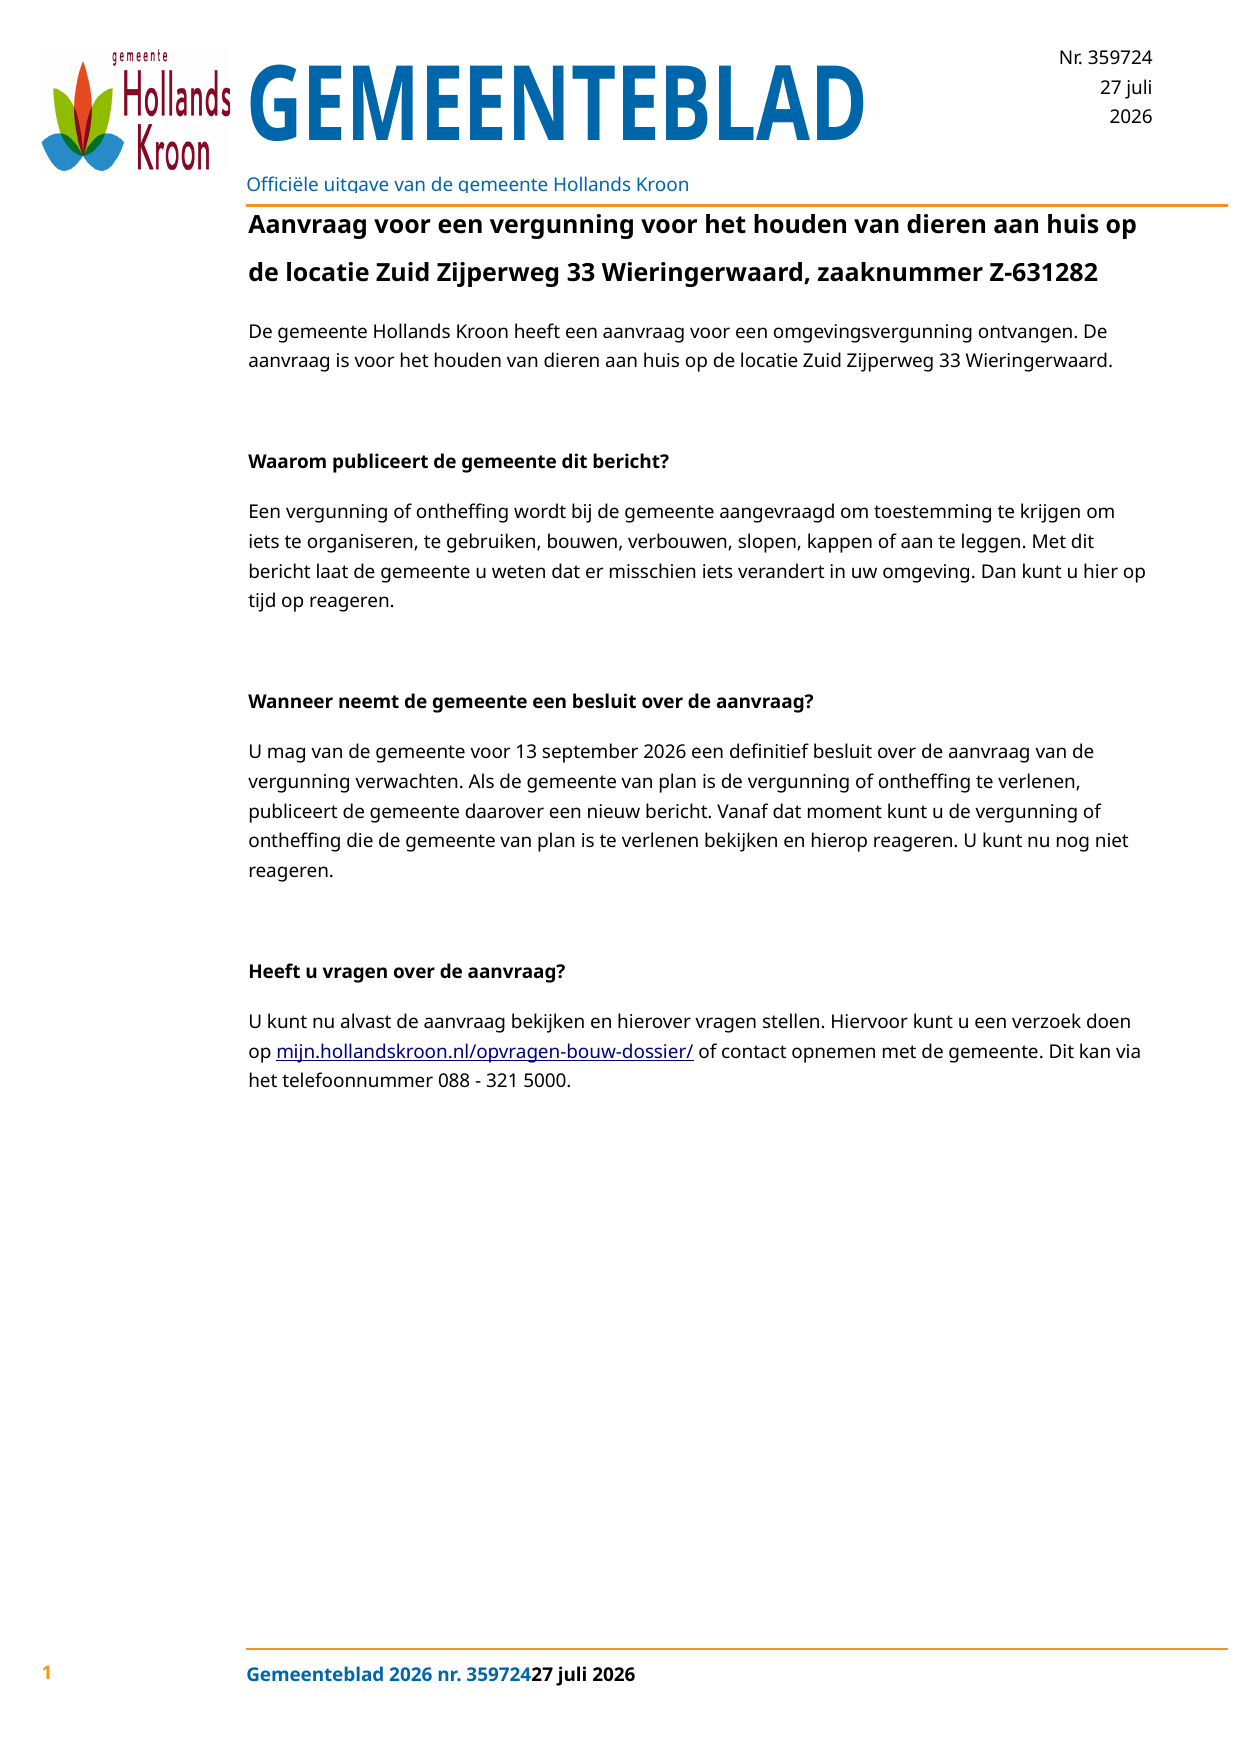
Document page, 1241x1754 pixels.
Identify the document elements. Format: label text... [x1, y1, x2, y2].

text Heeft u vragen over de aanvraag? [248, 958, 1152, 984]
text Aanvraag voor een vergunning voor het houden van dieren aan huis op de locatie Zuid Zijperweg 33 Wieringerwaard, zaaknummer Z-631282 [248, 207, 1152, 288]
picture [41, 47, 231, 172]
text Wanneer neemt de gemeente een besluit over de aanvraag? [248, 688, 1152, 714]
text U kunt nu alvast de aanvraag bekijken en hierover vragen stellen. Hiervoor kunt u een verzoek doen op mijn.hollandskroon.nl/opvragen-bouw-dossier/ of contact opnemen met de gemeente. Dit kan via het telefoonnummer 088 - 321 5000. [248, 1008, 1152, 1093]
text U mag van de gemeente voor 13 september 2026 een definitief besluit over de aanvraag van de vergunning verwachten. Als de gemeente van plan is de vergunning of ontheffing te verlenen, publiceert de gemeente daarover een nieuw bericht. Vanaf dat moment kunt u de vergunning of ontheffing die de gemeente van plan is te verlenen bekijken en hierop reageren. U kunt nu nog niet reageren. [248, 739, 1152, 883]
text Een vergunning of ontheffing wordt bij de gemeente aangevraagd om toestemming te krijgen om iets te organiseren, te gebruiken, bouwen, verbouwen, slopen, kappen of aan te leggen. Met dit bericht laat de gemeente u weten dat er misschien iets verandert in uw omgeving. Dan kunt u hier op tijd op reageren. [248, 499, 1152, 613]
text Waarom publiceert de gemeente dit bericht? [248, 448, 1152, 474]
text De gemeente Hollands Kroon heeft een aanvraag voor een omgevingsvergunning ontvangen. De aanvraag is voor het houden van dieren aan huis op de locatie Zuid Zijperweg 33 Wieringerwaard. [248, 318, 1152, 373]
